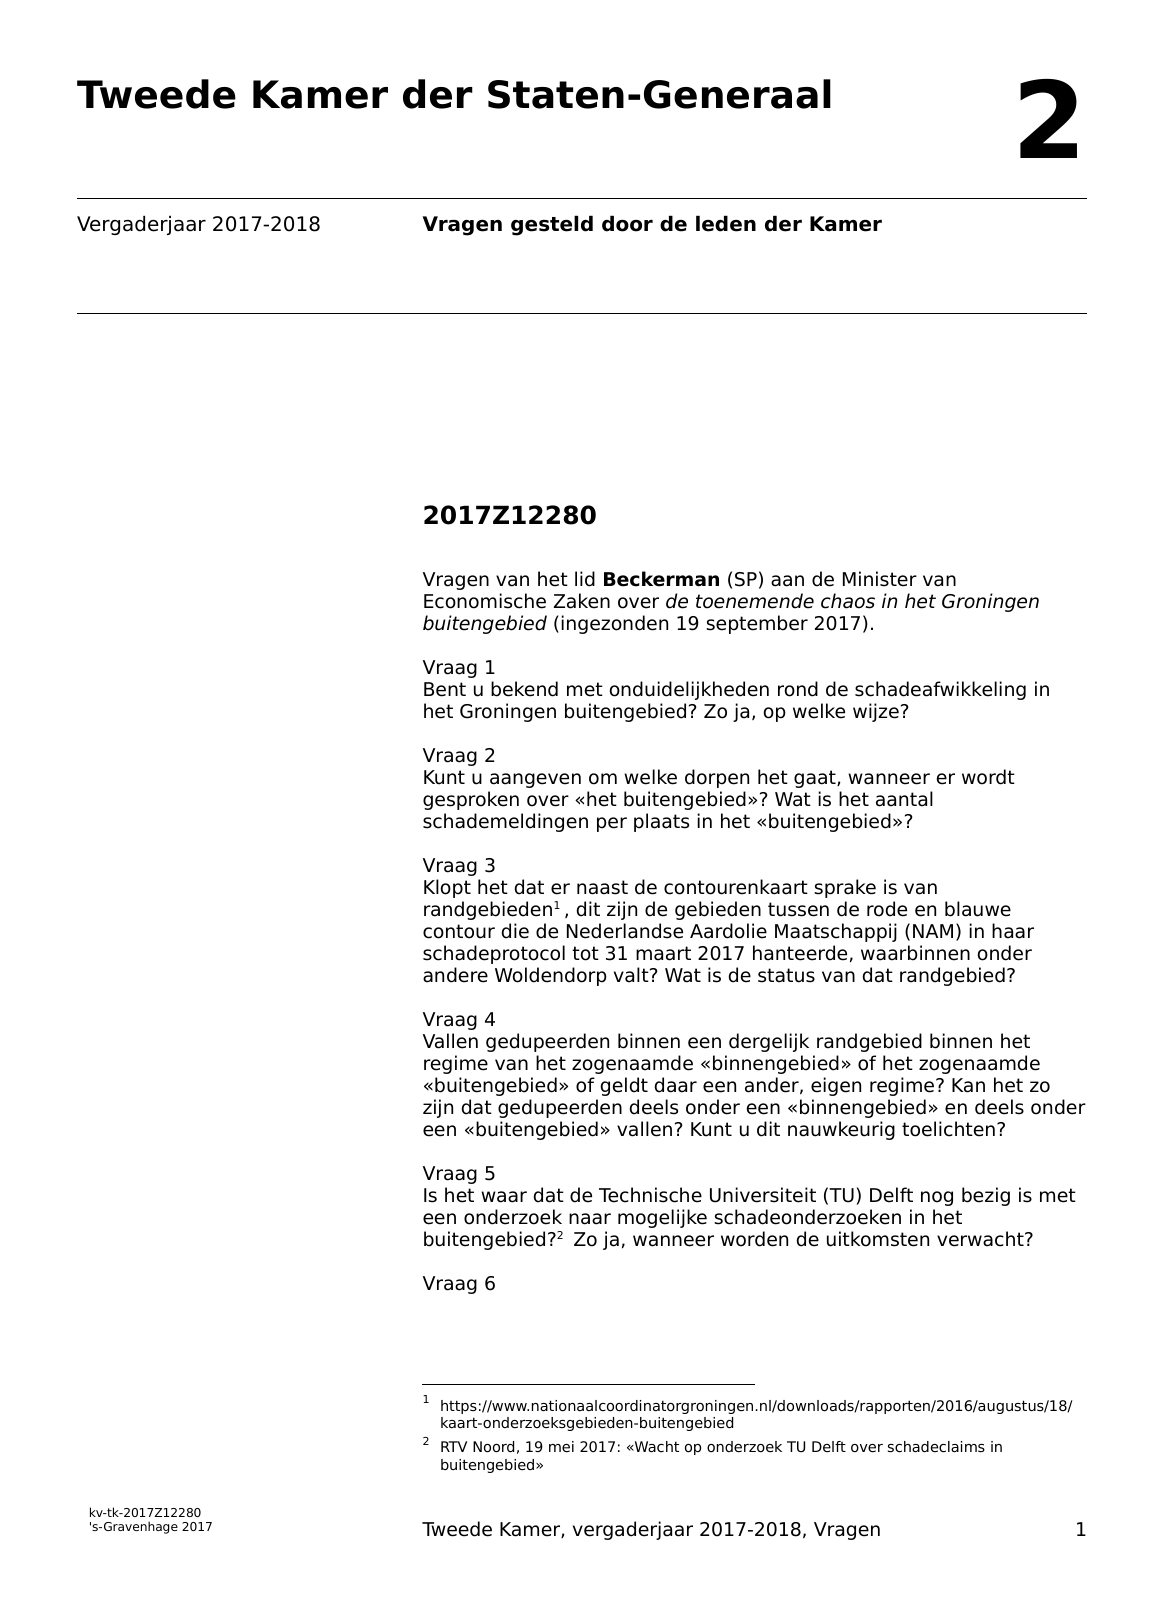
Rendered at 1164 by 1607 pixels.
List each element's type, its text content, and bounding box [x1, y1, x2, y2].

text Vallen gedupeerden binnen een dergelijk randgebied binnen het regime van het zogenaamde «binnengebied» of het zogenaamde «buitengebied» of geldt daar een ander, eigen regime? Kan het zo zijn dat gedupeerden deels onder een «binnengebied» en deels onder een «buitengebied» vallen? Kunt u dit nauwkeurig toelichten? [422, 1031, 1087, 1141]
text Vraag 3 [422, 855, 1087, 877]
text Vraag 6 [422, 1273, 1087, 1295]
text kv-tk-2017Z12280 [88, 1506, 323, 1520]
text Vraag 1 [422, 657, 1087, 679]
text https://www.nationaalcoordinatorgroningen.nl/downloads/rapporten/2016/augustus/18/kaart-onderzoeksgebieden-buitengebied [422, 1393, 1087, 1432]
text RTV Noord, 19 mei 2017: «Wacht op onderzoek TU Delft over schadeclaims in buitengebied» [422, 1435, 1087, 1474]
text Vraag 5 [422, 1163, 1087, 1185]
text Kunt u aangeven om welke dorpen het gaat, wanneer er wordt gesproken over «het buitengebied»? Wat is het aantal schademeldingen per plaats in het «buitengebied»? [422, 767, 1087, 833]
text Vragen van het lid Beckerman (SP) aan de Minister van Economische Zaken over de toenemende chaos in het Groningen buitengebied (ingezonden 19 september 2017). [422, 569, 1087, 635]
table_header 2 [886, 59, 1087, 198]
text Is het waar dat de Technische Universiteit (TU) Delft nog bezig is met een onderzoek naar mogelijke schadeonderzoeken in het buitengebied? Zo ja, wanneer worden de uitkomsten verwacht? [422, 1185, 1087, 1251]
text 2017Z12280 [422, 501, 1087, 531]
text Vraag 4 [422, 1009, 1087, 1031]
text Vraag 2 [422, 745, 1087, 767]
text 's-Gravenhage 2017 [88, 1520, 323, 1534]
table_cell Vragen gesteld door de leden der Kamer [422, 199, 1087, 313]
text Klopt het dat er naast de contourenkaart sprake is van randgebieden, dit zijn de gebieden tussen de rode en blauwe contour die de Nederlandse Aardolie Maatschappij (NAM) in haar schadeprotocol tot 31 maart 2017 hanteerde, waarbinnen onder andere Woldendorp valt? Wat is de status van dat randgebied? [422, 877, 1087, 987]
table_header Tweede Kamer der Staten-Generaal [77, 59, 886, 198]
text Bent u bekend met onduidelijkheden rond de schadeafwikkeling in het Groningen buitengebied? Zo ja, op welke wijze? [422, 679, 1087, 723]
table_cell Vergaderjaar 2017-2018 [77, 199, 422, 313]
